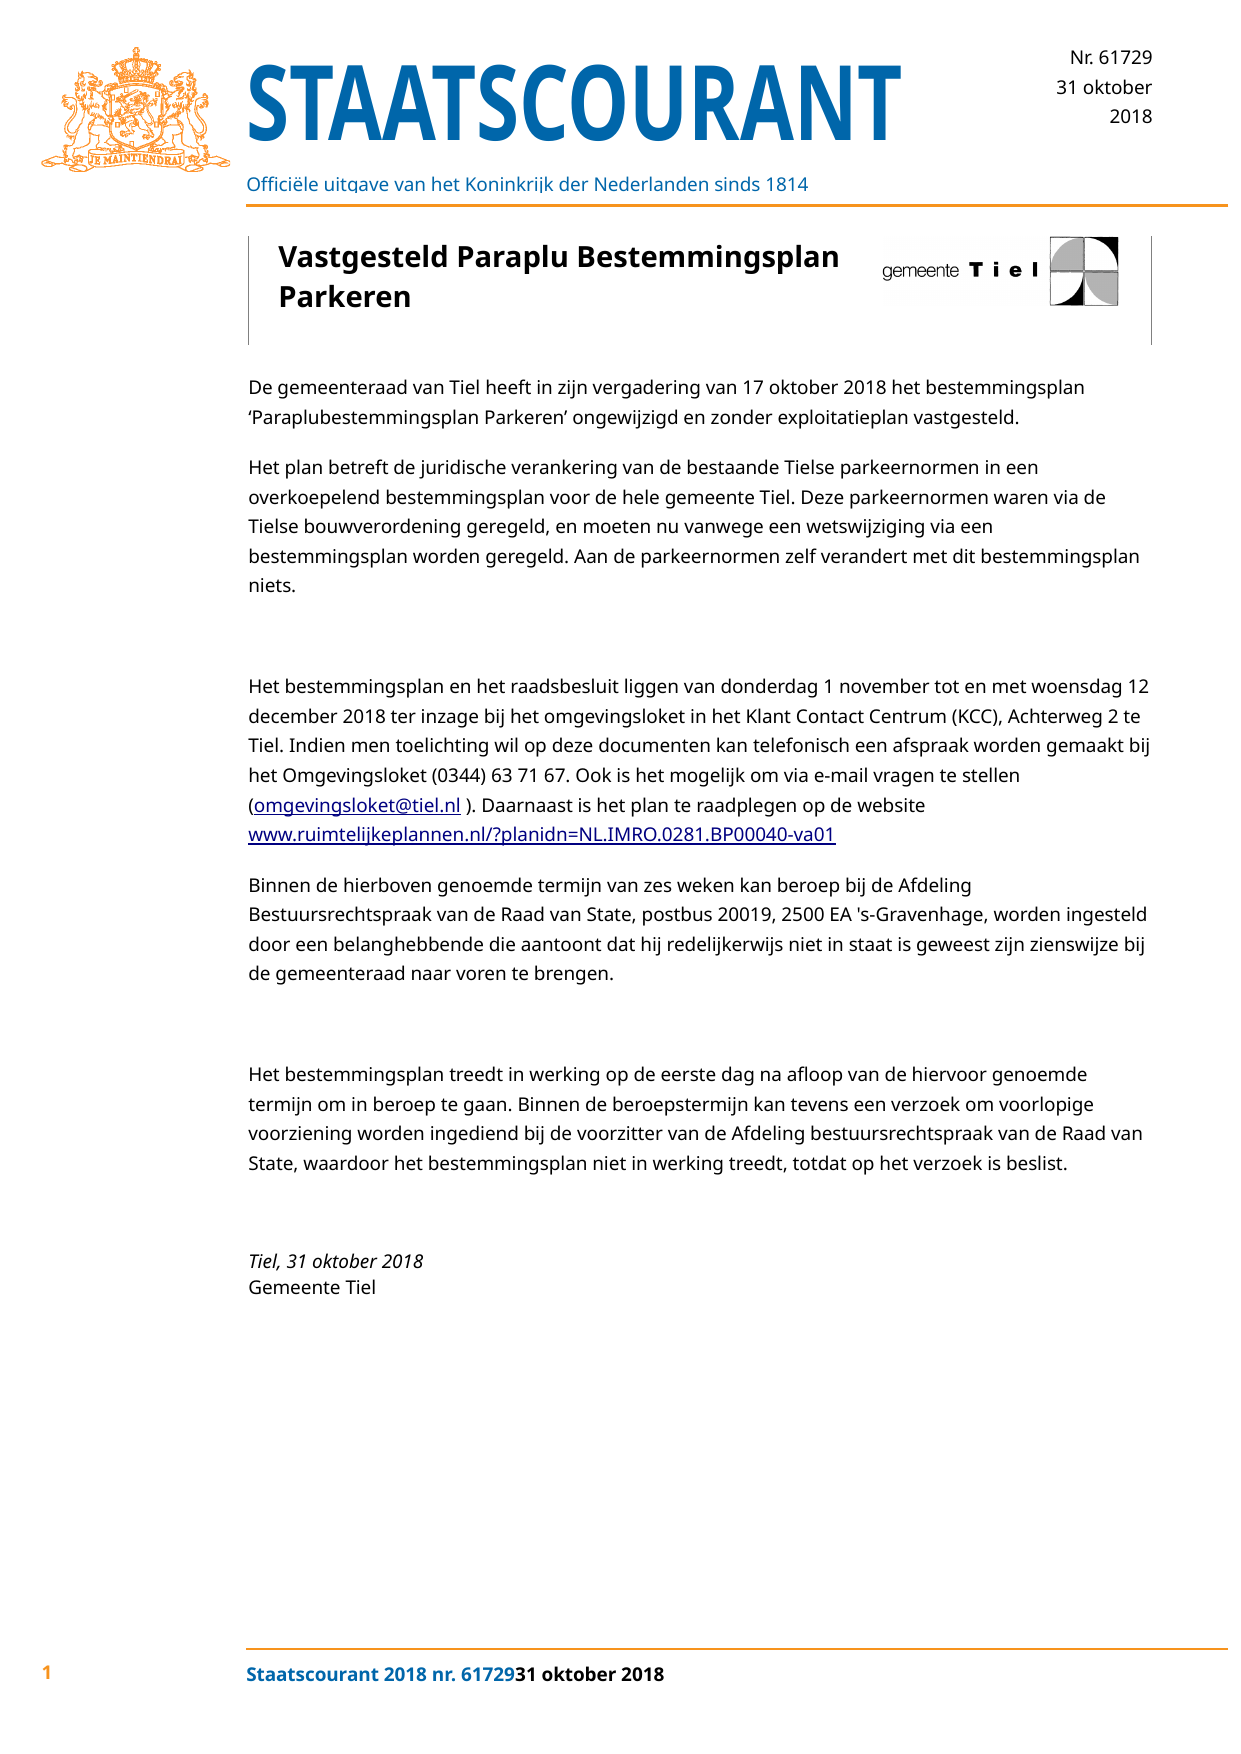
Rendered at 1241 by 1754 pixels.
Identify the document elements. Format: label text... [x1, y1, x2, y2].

text Het plan betreft de juridische verankering van de bestaande Tielse parkeernormen in een overkoepelend bestemmingsplan voor de hele gemeente Tiel. Deze parkeernormen waren via de Tielse bouwverordening geregeld, en moeten nu vanwege een wetswijziging via een bestemmingsplan worden geregeld. Aan de parkeernormen zelf verandert met dit bestemmingsplan niets. [248, 454, 1152, 598]
text De gemeenteraad van Tiel heeft in zijn vergadering van 17 oktober 2018 het bestemmingsplan ‘Paraplubestemmingsplan Parkeren’ ongewijzigd en zonder exploitatieplan vastgesteld. [248, 374, 1152, 429]
picture [41, 47, 231, 172]
text Het bestemmingsplan en het raadsbesluit liggen van donderdag 1 november tot en met woensdag 12 december 2018 ter inzage bij het omgevingsloket in het Klant Contact Centrum (KCC), Achterweg 2 te Tiel. Indien men toelichting wil op deze documenten kan telefonisch een afspraak worden gemaakt bij het Omgevingsloket (0344) 63 71 67. Ook is het mogelijk om via e-mail vragen te stellen (omgevingsloket@tiel.nl ). Daarnaast is het plan te raadplegen op de website www.ruimtelijkeplannen.nl/?planidn=NL.IMRO.0281.BP00040-va01 [248, 673, 1152, 847]
text Het bestemmingsplan treedt in werking op de eerste dag na afloop van de hiervoor genoemde termijn om in beroep te gaan. Binnen de beroepstermijn kan tevens een verzoek om voorlopige voorziening worden ingediend bij de voorzitter van de Afdeling bestuursrechtspraak van de Raad van State, waardoor het bestemmingsplan niet in werking treedt, totdat op het verzoek is beslist. [248, 1061, 1152, 1176]
table_header [850, 236, 1151, 345]
picture [882, 236, 1119, 306]
text Binnen de hierboven genoemde termijn van zes weken kan beroep bij de Afdeling Bestuursrechtspraak van de Raad van State, postbus 20019, 2500 EA 's-Gravenhage, worden ingesteld door een belanghebbende die aantoont dat hij redelijkerwijs niet in staat is geweest zijn zienswijze bij de gemeenteraad naar voren te brengen. [248, 872, 1152, 986]
table_header Vastgesteld Paraplu Bestemmingsplan Parkeren [249, 236, 850, 345]
text Gemeente Tiel [248, 1274, 1152, 1300]
text Tiel, 31 oktober 2018 [248, 1248, 1152, 1274]
